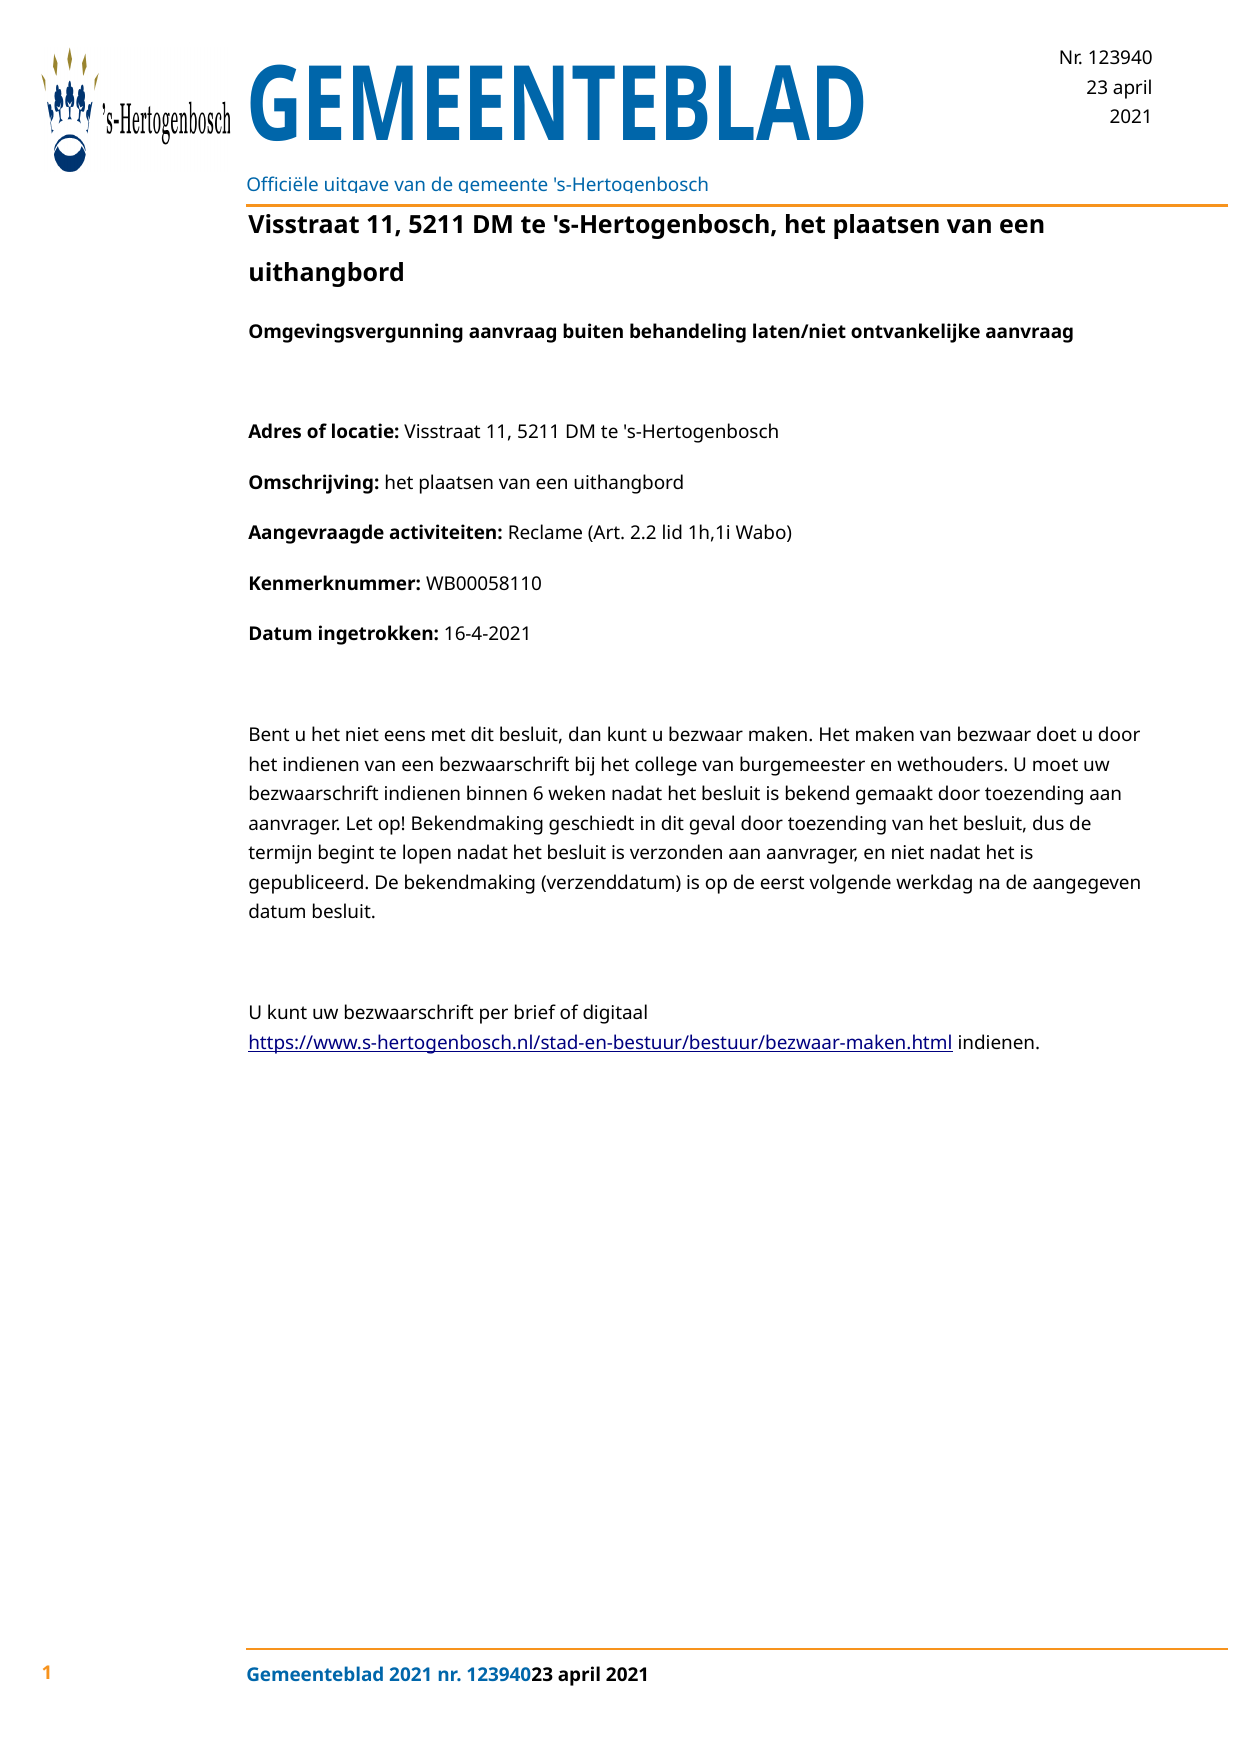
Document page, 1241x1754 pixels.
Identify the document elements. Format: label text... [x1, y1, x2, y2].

picture [41, 47, 231, 172]
text U kunt uw bezwaarschrift per brief of digitaal https://www.s-hertogenbosch.nl/stad-en-bestuur/bestuur/bezwaar-maken.html indienen. [248, 999, 1152, 1055]
text Aangevraagde activiteiten: Reclame (Art. 2.2 lid 1h,1i Wabo) [248, 519, 1152, 545]
text Adres of locatie: Visstraat 11, 5211 DM te 's-Hertogenbosch [248, 419, 1152, 444]
text Omgevingsvergunning aanvraag buiten behandeling laten/niet ontvankelijke aanvraag [248, 318, 1152, 344]
text Datum ingetrokken: 16-4-2021 [248, 620, 1152, 646]
text Bent u het niet eens met dit besluit, dan kunt u bezwaar maken. Het maken van bezwaar doet u door het indienen van een bezwaarschrift bij het college van burgemeester en wethouders. U moet uw bezwaarschrift indienen binnen 6 weken nadat het besluit is bekend gemaakt door toezending aan aanvrager. Let op! Bekendmaking geschiedt in dit geval door toezending van het besluit, dus de termijn begint te lopen nadat het besluit is verzonden aan aanvrager, en niet nadat het is gepubliceerd. De bekendmaking (verzenddatum) is op de eerst volgende werkdag na de aangegeven datum besluit. [248, 721, 1152, 924]
text Kenmerknummer: WB00058110 [248, 570, 1152, 596]
text Visstraat 11, 5211 DM te 's-Hertogenbosch, het plaatsen van een uithangbord [248, 207, 1152, 288]
text Omschrijving: het plaatsen van een uithangbord [248, 469, 1152, 495]
